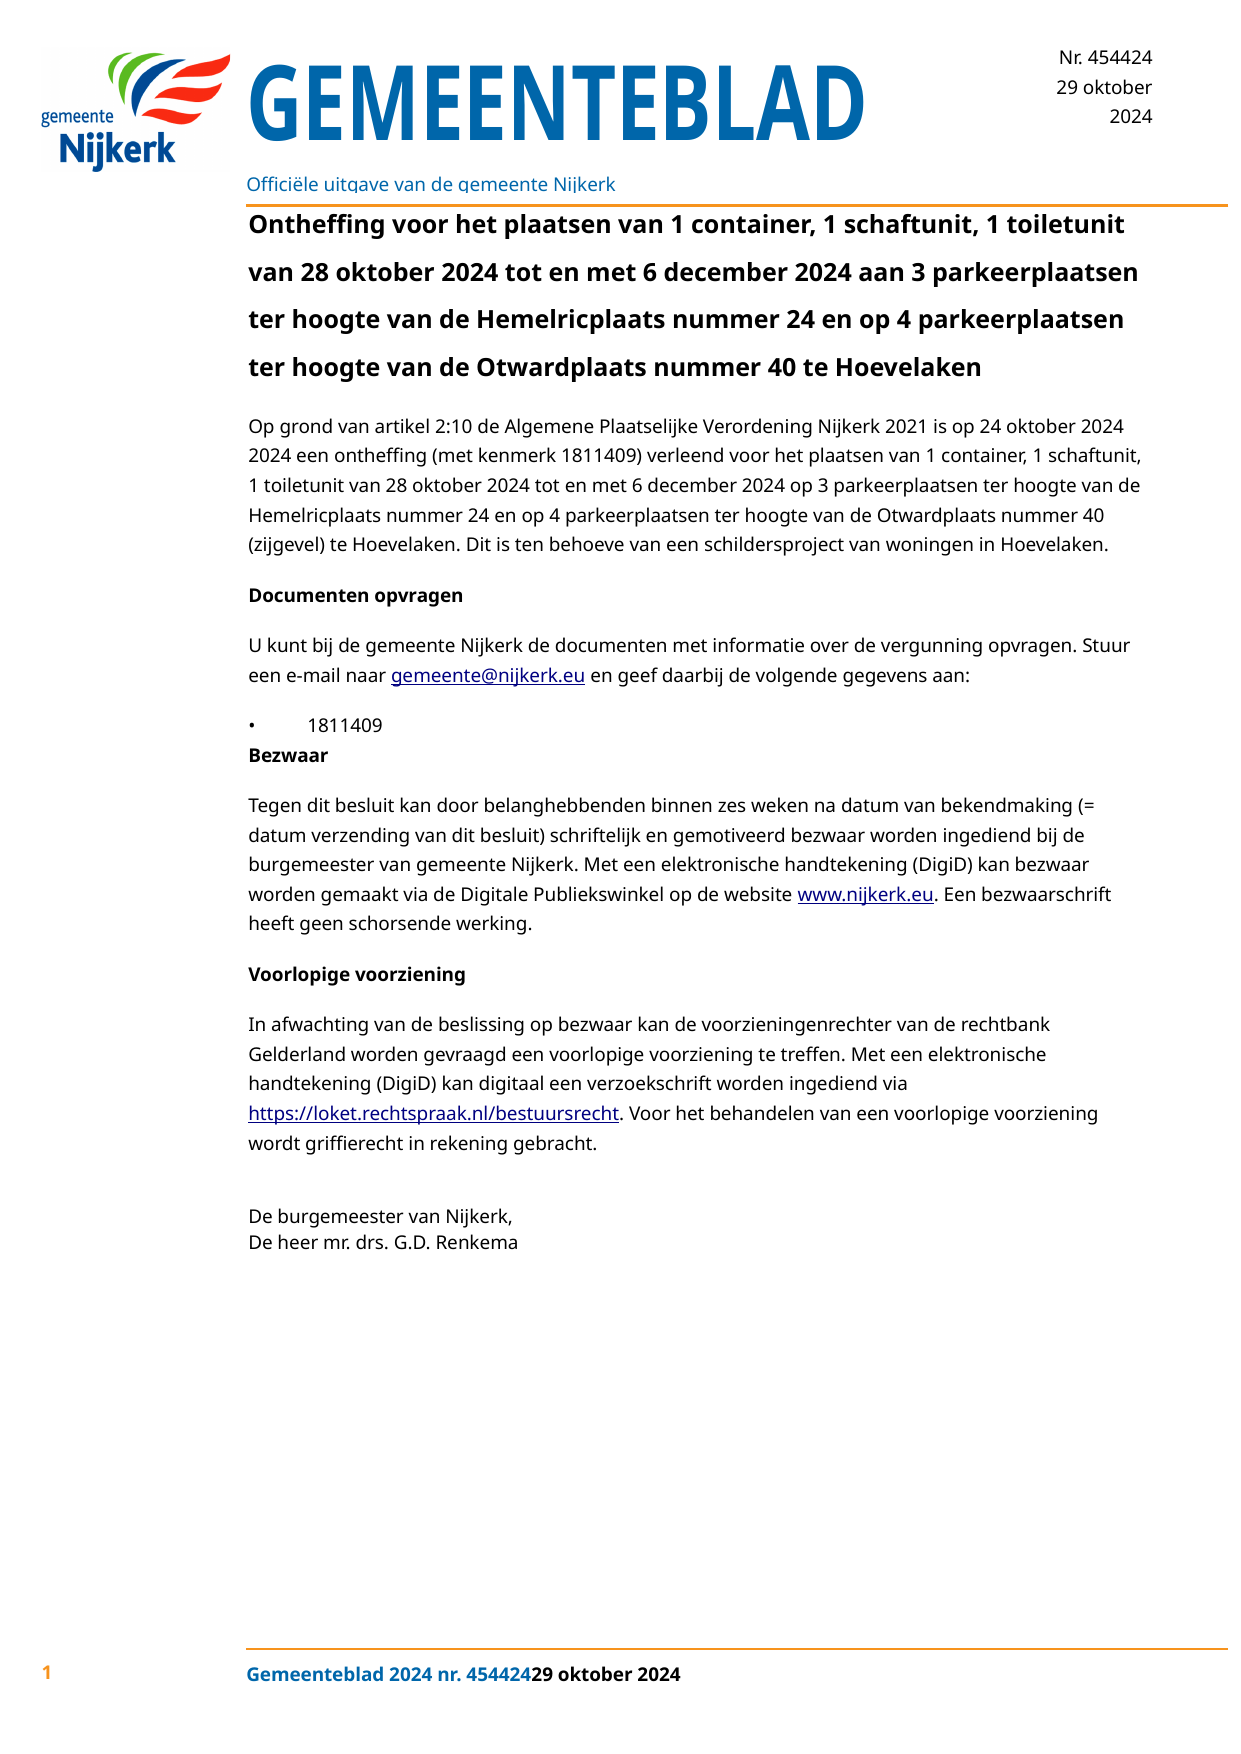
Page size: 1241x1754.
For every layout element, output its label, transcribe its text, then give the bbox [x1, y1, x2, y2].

text Tegen dit besluit kan door belanghebbenden binnen zes weken na datum van bekendmaking (= datum verzending van dit besluit) schriftelijk en gemotiveerd bezwaar worden ingediend bij de burgemeester van gemeente Nijkerk. Met een elektronische handtekening (DigiD) kan bezwaar worden gemaakt via de Digitale Publiekswinkel op de website www.nijkerk.eu. Een bezwaarschrift heeft geen schorsende werking. [248, 792, 1152, 936]
text U kunt bij de gemeente Nijkerk de documenten met informatie over de vergunning opvragen. Stuur een e-mail naar gemeente@nijkerk.eu en geef daarbij de volgende gegevens aan: [248, 632, 1152, 688]
text Op grond van artikel 2:10 de Algemene Plaatselijke Verordening Nijkerk 2021 is op 24 oktober 2024 2024 een ontheffing (met kenmerk 1811409) verleend voor het plaatsen van 1 container, 1 schaftunit, 1 toiletunit van 28 oktober 2024 tot en met 6 december 2024 op 3 parkeerplaatsen ter hoogte van de Hemelricplaats nummer 24 en op 4 parkeerplaatsen ter hoogte van de Otwardplaats nummer 40 (zijgevel) te Hoevelaken. Dit is ten behoeve van een schildersproject van woningen in Hoevelaken. [248, 413, 1152, 557]
text De heer mr. drs. G.D. Renkema [248, 1229, 1152, 1255]
text In afwachting van de beslissing op bezwaar kan de voorzieningenrechter van de rechtbank Gelderland worden gevraagd een voorlopige voorziening te treffen. Met een elektronische handtekening (DigiD) kan digitaal een verzoekschrift worden ingediend via https://loket.rechtspraak.nl/bestuursrecht. Voor het behandelen van een voorlopige voorziening wordt griffierecht in rekening gebracht. [248, 1011, 1152, 1156]
text De burgemeester van Nijkerk, [248, 1203, 1152, 1229]
text Voorlopige voorziening [248, 961, 1152, 987]
picture [41, 47, 231, 172]
text Bezwaar [248, 742, 1152, 768]
text Ontheffing voor het plaatsen van 1 container, 1 schaftunit, 1 toiletunit van 28 oktober 2024 tot en met 6 december 2024 aan 3 parkeerplaatsen ter hoogte van de Hemelricplaats nummer 24 en op 4 parkeerplaatsen ter hoogte van de Otwardplaats nummer 40 te Hoevelaken [248, 207, 1152, 384]
text Documenten opvragen [248, 582, 1152, 608]
list 1811409 [248, 712, 1152, 738]
